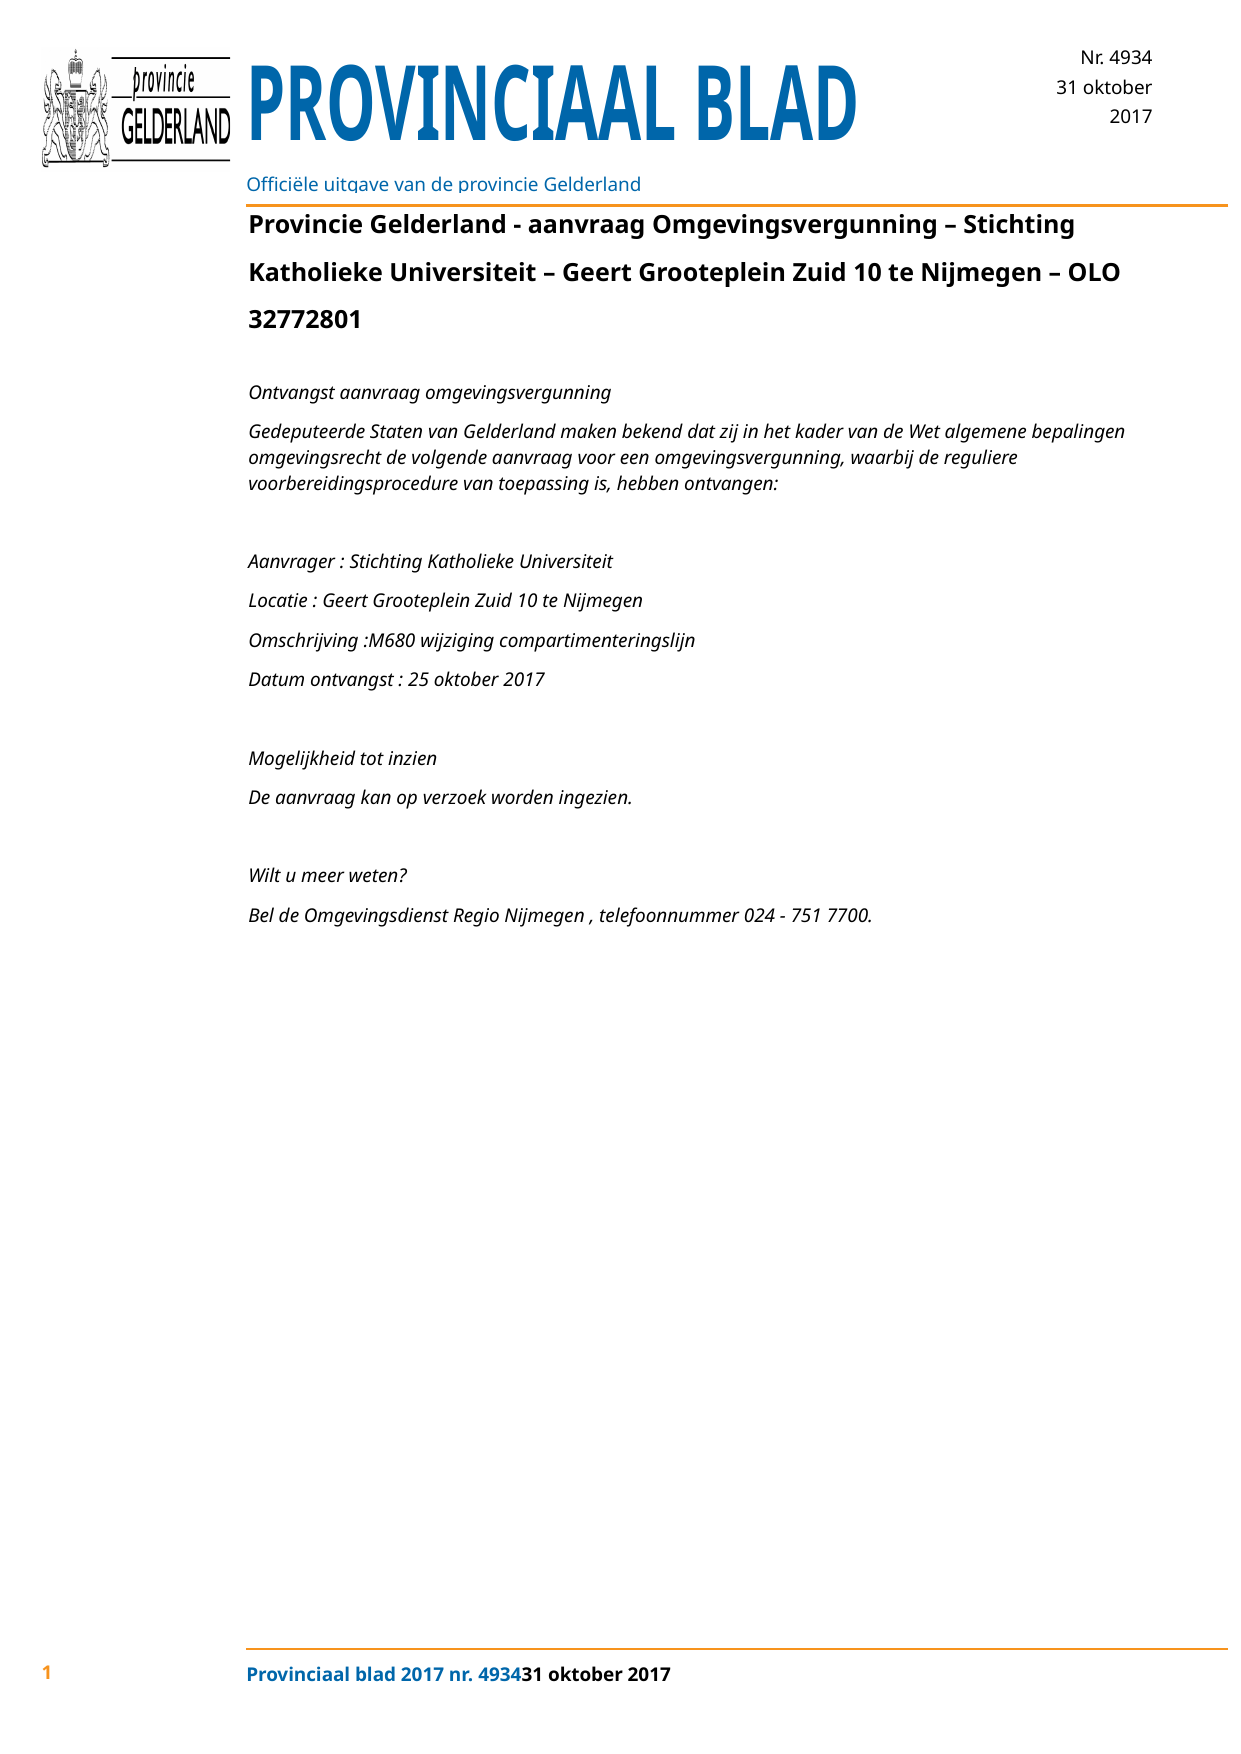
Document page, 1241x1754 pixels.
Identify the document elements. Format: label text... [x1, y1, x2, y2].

text De aanvraag kan op verzoek worden ingezien. [248, 784, 1152, 810]
text Datum ontvangst : 25 oktober 2017 [248, 666, 1152, 692]
text Omschrijving :M680 wijziging compartimenteringslijn [248, 627, 1152, 653]
text Mogelijkheid tot inzien [248, 745, 1152, 770]
text Wilt u meer weten? [248, 862, 1152, 888]
text Aanvrager : Stichting Katholieke Universiteit [248, 548, 1152, 574]
picture [41, 47, 231, 172]
text Locatie : Geert Grooteplein Zuid 10 te Nijmegen [248, 588, 1152, 613]
text Bel de Omgevingsdienst Regio Nijmegen , telefoonnummer 024 - 751 7700. [248, 902, 1152, 927]
text Gedeputeerde Staten van Gelderland maken bekend dat zij in het kader van de Wet algemene bepalingen omgevingsrecht de volgende aanvraag voor een omgevingsvergunning, waarbij de reguliere voorbereidingsprocedure van toepassing is, hebben ontvangen: [248, 418, 1152, 496]
text Ontvangst aanvraag omgevingsvergunning [248, 379, 1152, 405]
text Provincie Gelderland - aanvraag Omgevingsvergunning – Stichting Katholieke Universiteit – Geert Grooteplein Zuid 10 te Nijmegen – OLO 32772801 [248, 207, 1152, 336]
